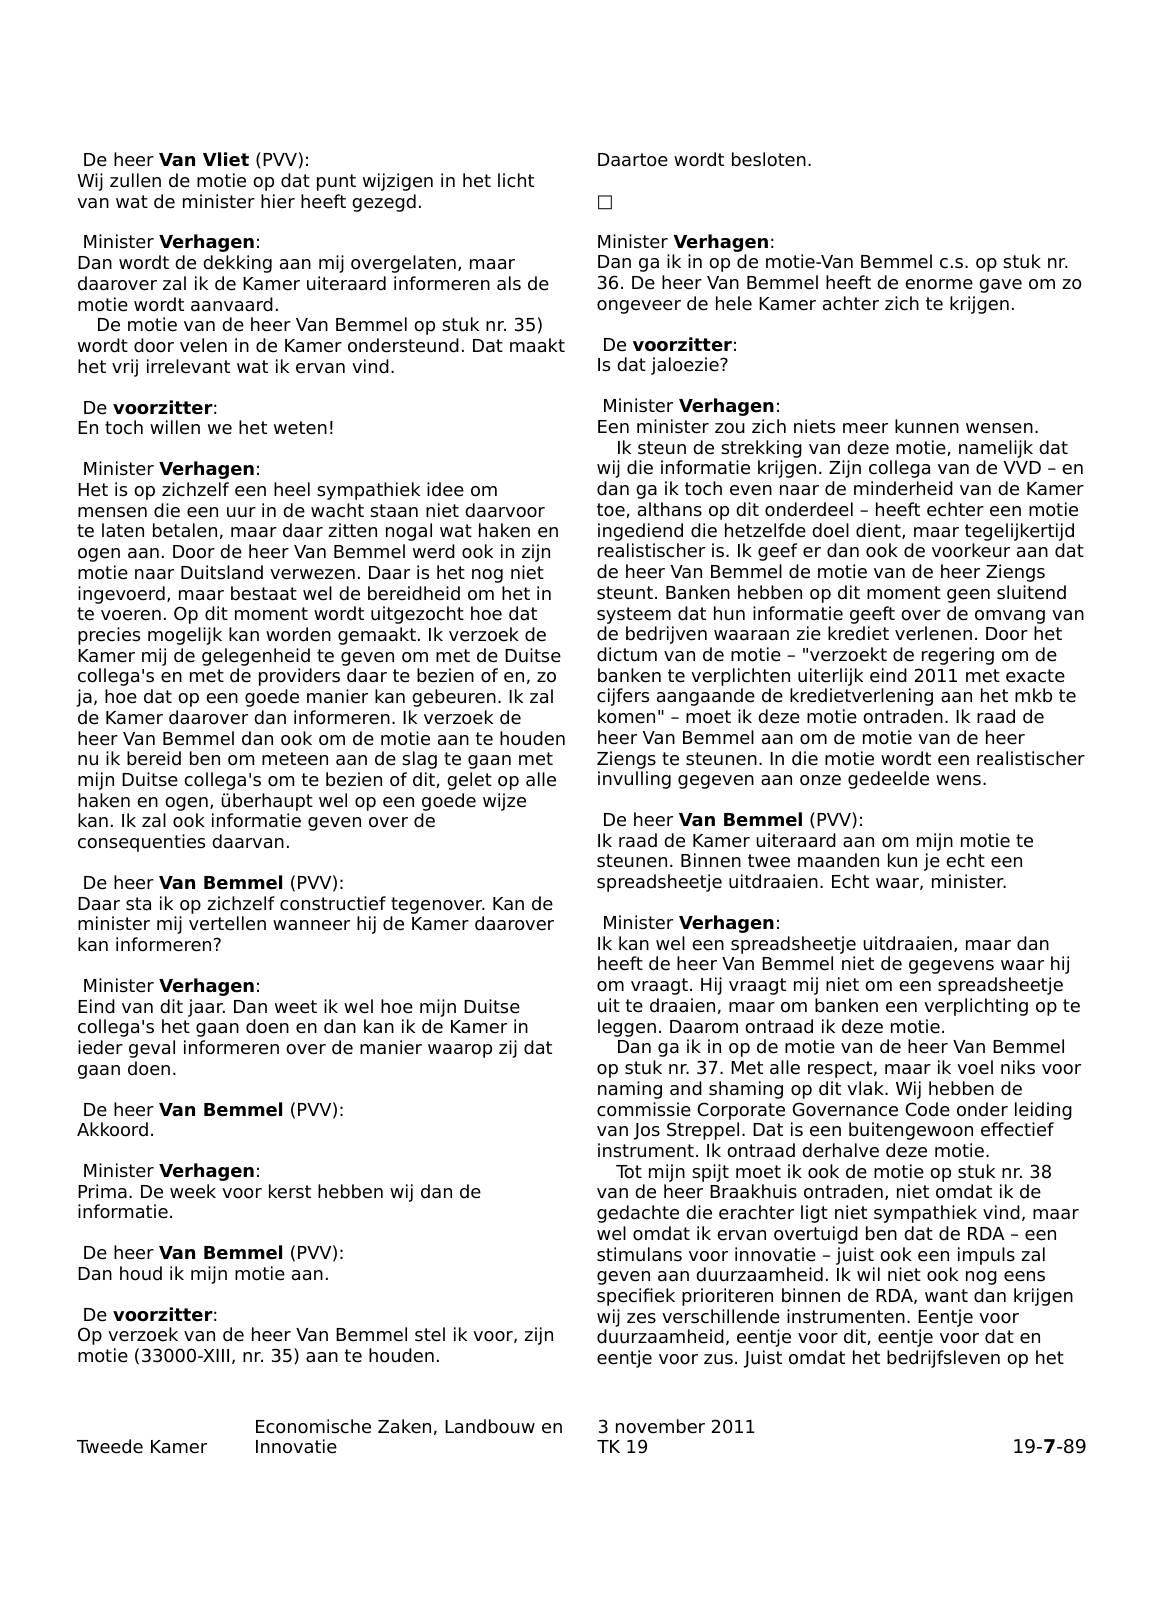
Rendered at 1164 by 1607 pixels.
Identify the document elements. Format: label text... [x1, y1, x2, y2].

text Eind van dit jaar. Dan weet ik wel hoe mijn Duitse collega's het gaan doen en dan kan ik de Kamer in ieder geval informeren over de manier waarop zij dat gaan doen. [77, 996, 567, 1079]
text De heer Van Bemmel (PVV): [77, 873, 567, 893]
text Minister Verhagen: [596, 913, 1087, 933]
text Minister Verhagen: [77, 232, 567, 253]
text Minister Verhagen: [77, 1161, 567, 1182]
text Daar sta ik op zichzelf constructief tegenover. Kan de minister mij vertellen wanneer hij de Kamer daarover kan informeren? [77, 893, 567, 956]
text Dan ga ik in op de motie-Van Bemmel c.s. op stuk nr. 36. De heer Van Bemmel heeft de enorme gave om zo ongeveer de hele Kamer achter zich te krijgen. [596, 252, 1087, 314]
text Minister Verhagen: [77, 459, 567, 480]
text Op verzoek van de heer Van Bemmel stel ik voor, zijn motie (33000-XIII, nr. 35) aan te houden. [77, 1325, 567, 1367]
text De heer Van Bemmel (PVV): [596, 810, 1087, 831]
text Wij zullen de motie op dat punt wijzigen in het licht van wat de minister hier heeft gezegd. [77, 171, 567, 212]
text De voorzitter: [77, 397, 567, 418]
text Akkoord. [77, 1120, 567, 1141]
text De heer Van Vliet (PVV): [77, 150, 567, 171]
text Dan wordt de dekking aan mij overgelaten, maar daarover zal ik de Kamer uiteraard informeren als de motie wordt aanvaard. [77, 253, 567, 315]
text De voorzitter: [77, 1304, 567, 1325]
text □ [596, 191, 1087, 212]
text Dan ga ik in op de motie van de heer Van Bemmel op stuk nr. 37. Met alle respect, maar ik voel niks voor naming and shaming op dit vlak. Wij hebben de commissie Corporate Governance Code onder leiding van Jos Streppel. Dat is een buitengewoon effectief instrument. Ik ontraad derhalve deze motie. [596, 1037, 1087, 1162]
text De voorzitter: [596, 334, 1087, 355]
text Ik steun de strekking van deze motie, namelijk dat wij die informatie krijgen. Zijn collega van de VVD – en dan ga ik toch even naar de minderheid van de Kamer toe, althans op dit onderdeel – heeft echter een motie ingediend die hetzelfde doel dient, maar tegelijkertijd realistischer is. Ik geef er dan ook de voorkeur aan dat de heer Van Bemmel de motie van de heer Ziengs steunt. Banken hebben op dit moment geen sluitend systeem dat hun informatie geeft over de omvang van de bedrijven waaraan zie krediet verlenen. Door het dictum van de motie – "verzoekt de regering om de banken te verplichten uiterlijk eind 2011 met exacte cijfers aangaande de kredietverlening aan het mkb te komen" – moet ik deze motie ontraden. Ik raad de heer Van Bemmel aan om de motie van de heer Ziengs te steunen. In die motie wordt een realistischer invulling gegeven aan onze gedeelde wens. [596, 437, 1087, 790]
text De heer Van Bemmel (PVV): [77, 1243, 567, 1264]
text Minister Verhagen: [596, 232, 1087, 252]
text Ik raad de Kamer uiteraard aan om mijn motie te steunen. Binnen twee maanden kun je echt een spreadsheetje uitdraaien. Echt waar, minister. [596, 831, 1087, 893]
text Is dat jaloezie? [596, 355, 1087, 376]
text Minister Verhagen: [77, 976, 567, 996]
text En toch willen we het weten! [77, 418, 567, 439]
text De heer Van Bemmel (PVV): [77, 1099, 567, 1120]
text De motie van de heer Van Bemmel op stuk nr. 35) wordt door velen in de Kamer ondersteund. Dat maakt het vrij irrelevant wat ik ervan vind. [77, 315, 567, 377]
text Het is op zichzelf een heel sympathiek idee om mensen die een uur in de wacht staan niet daarvoor te laten betalen, maar daar zitten nogal wat haken en ogen aan. Door de heer Van Bemmel werd ook in zijn motie naar Duitsland verwezen. Daar is het nog niet ingevoerd, maar bestaat wel de bereidheid om het in te voeren. Op dit moment wordt uitgezocht hoe dat precies mogelijk kan worden gemaakt. Ik verzoek de Kamer mij de gelegenheid te geven om met de Duitse collega's en met de providers daar te bezien of en, zo ja, hoe dat op een goede manier kan gebeuren. Ik zal de Kamer daarover dan informeren. Ik verzoek de heer Van Bemmel dan ook om de motie aan te houden nu ik bereid ben om meteen aan de slag te gaan met mijn Duitse collega's om te bezien of dit, gelet op alle haken en ogen, überhaupt wel op een goede wijze kan. Ik zal ook informatie geven over de consequenties daarvan. [77, 480, 567, 853]
text Een minister zou zich niets meer kunnen wensen. [596, 417, 1087, 437]
text Minister Verhagen: [596, 396, 1087, 417]
text Dan houd ik mijn motie aan. [77, 1264, 567, 1284]
text Prima. De week voor kerst hebben wij dan de informatie. [77, 1182, 567, 1223]
text Ik kan wel een spreadsheetje uitdraaien, maar dan heeft de heer Van Bemmel niet de gegevens waar hij om vraagt. Hij vraagt mij niet om een spreadsheetje uit te draaien, maar om banken een verplichting op te leggen. Daarom ontraad ik deze motie. [596, 933, 1087, 1037]
text Tot mijn spijt moet ik ook de motie op stuk nr. 38 van de heer Braakhuis ontraden, niet omdat ik de gedachte die erachter ligt niet sympathiek vind, maar wel omdat ik ervan overtuigd ben dat de RDA – een stimulans voor innovatie – juist ook een impuls zal geven aan duurzaamheid. Ik wil niet ook nog eens specifiek prioriteren binnen de RDA, want dan krijgen wij zes verschillende instrumenten. Eentje voor duurzaamheid, eentje voor dit, eentje voor dat en eentje voor zus. Juist omdat het bedrijfsleven op het [596, 1162, 1087, 1369]
text Daartoe wordt besloten. [596, 150, 1087, 171]
